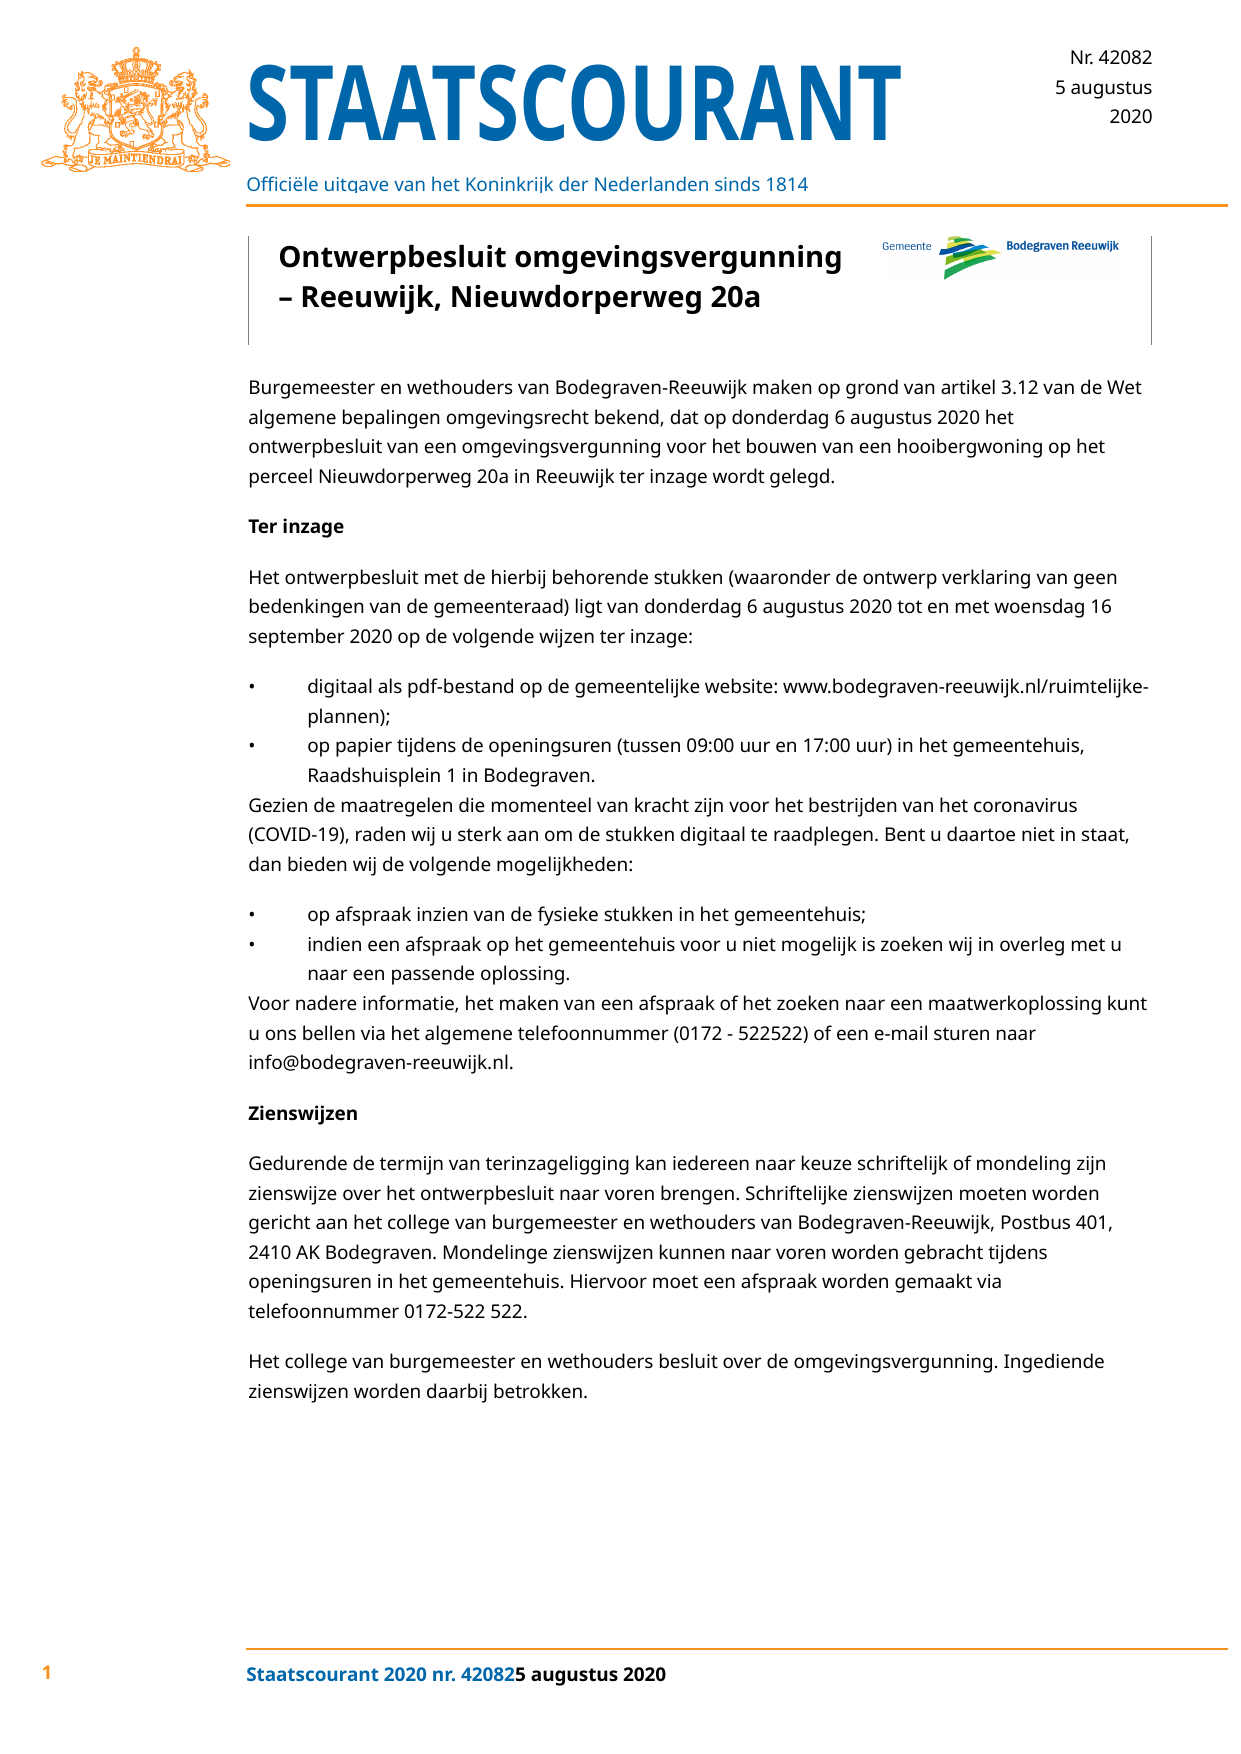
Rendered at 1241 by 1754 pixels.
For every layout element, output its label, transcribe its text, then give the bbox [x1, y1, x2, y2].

text Gezien de maatregelen die momenteel van kracht zijn voor het bestrijden van het coronavirus (COVID-19), raden wij u sterk aan om de stukken digitaal te raadplegen. Bent u daartoe niet in staat, dan bieden wij de volgende mogelijkheden: [248, 792, 1152, 877]
list indien een afspraak op het gemeentehuis voor u niet mogelijk is zoeken wij in overleg met u naar een passende oplossing. [248, 931, 1152, 986]
picture [41, 47, 231, 172]
list op afspraak inzien van de fysieke stukken in het gemeentehuis; [248, 901, 1152, 927]
text Gedurende de termijn van terinzageligging kan iedereen naar keuze schriftelijk of mondeling zijn zienswijze over het ontwerpbesluit naar voren brengen. Schriftelijke zienswijzen moeten worden gericht aan het college van burgemeester en wethouders van Bodegraven-Reeuwijk, Postbus 401, 2410 AK Bodegraven. Mondelinge zienswijzen kunnen naar voren worden gebracht tijdens openingsuren in het gemeentehuis. Hiervoor moet een afspraak worden gemaakt via telefoonnummer 0172-522 522. [248, 1150, 1152, 1324]
text Voor nadere informatie, het maken van een afspraak of het zoeken naar een maatwerkoplossing kunt u ons bellen via het algemene telefoonnummer (0172 - 522522) of een e-mail sturen naar info@bodegraven-reeuwijk.nl. [248, 990, 1152, 1075]
text Burgemeester en wethouders van Bodegraven-Reeuwijk maken op grond van artikel 3.12 van de Wet algemene bepalingen omgevingsrecht bekend, dat op donderdag 6 augustus 2020 het ontwerpbesluit van een omgevingsvergunning voor het bouwen van een hooibergwoning op het perceel Nieuwdorperweg 20a in Reeuwijk ter inzage wordt gelegd. [248, 374, 1152, 489]
text Ter inzage [248, 513, 1152, 539]
text Het ontwerpbesluit met de hierbij behorende stukken (waaronder de ontwerp verklaring van geen bedenkingen van de gemeenteraad) ligt van donderdag 6 augustus 2020 tot en met woensdag 16 september 2020 op de volgende wijzen ter inzage: [248, 564, 1152, 649]
picture [882, 236, 1119, 280]
table_header [850, 236, 1151, 345]
text Zienswijzen [248, 1100, 1152, 1125]
table_header Ontwerpbesluit omgevingsvergunning – Reeuwijk, Nieuwdorperweg 20a [249, 236, 850, 345]
list op papier tijdens de openingsuren (tussen 09:00 uur en 17:00 uur) in het gemeentehuis, Raadshuisplein 1 in Bodegraven. [248, 733, 1152, 788]
text Het college van burgemeester en wethouders besluit over de omgevingsvergunning. Ingediende zienswijzen worden daarbij betrokken. [248, 1348, 1152, 1404]
list digitaal als pdf-bestand op de gemeentelijke website: www.bodegraven-reeuwijk.nl/ruimtelijke-plannen); [248, 673, 1152, 729]
